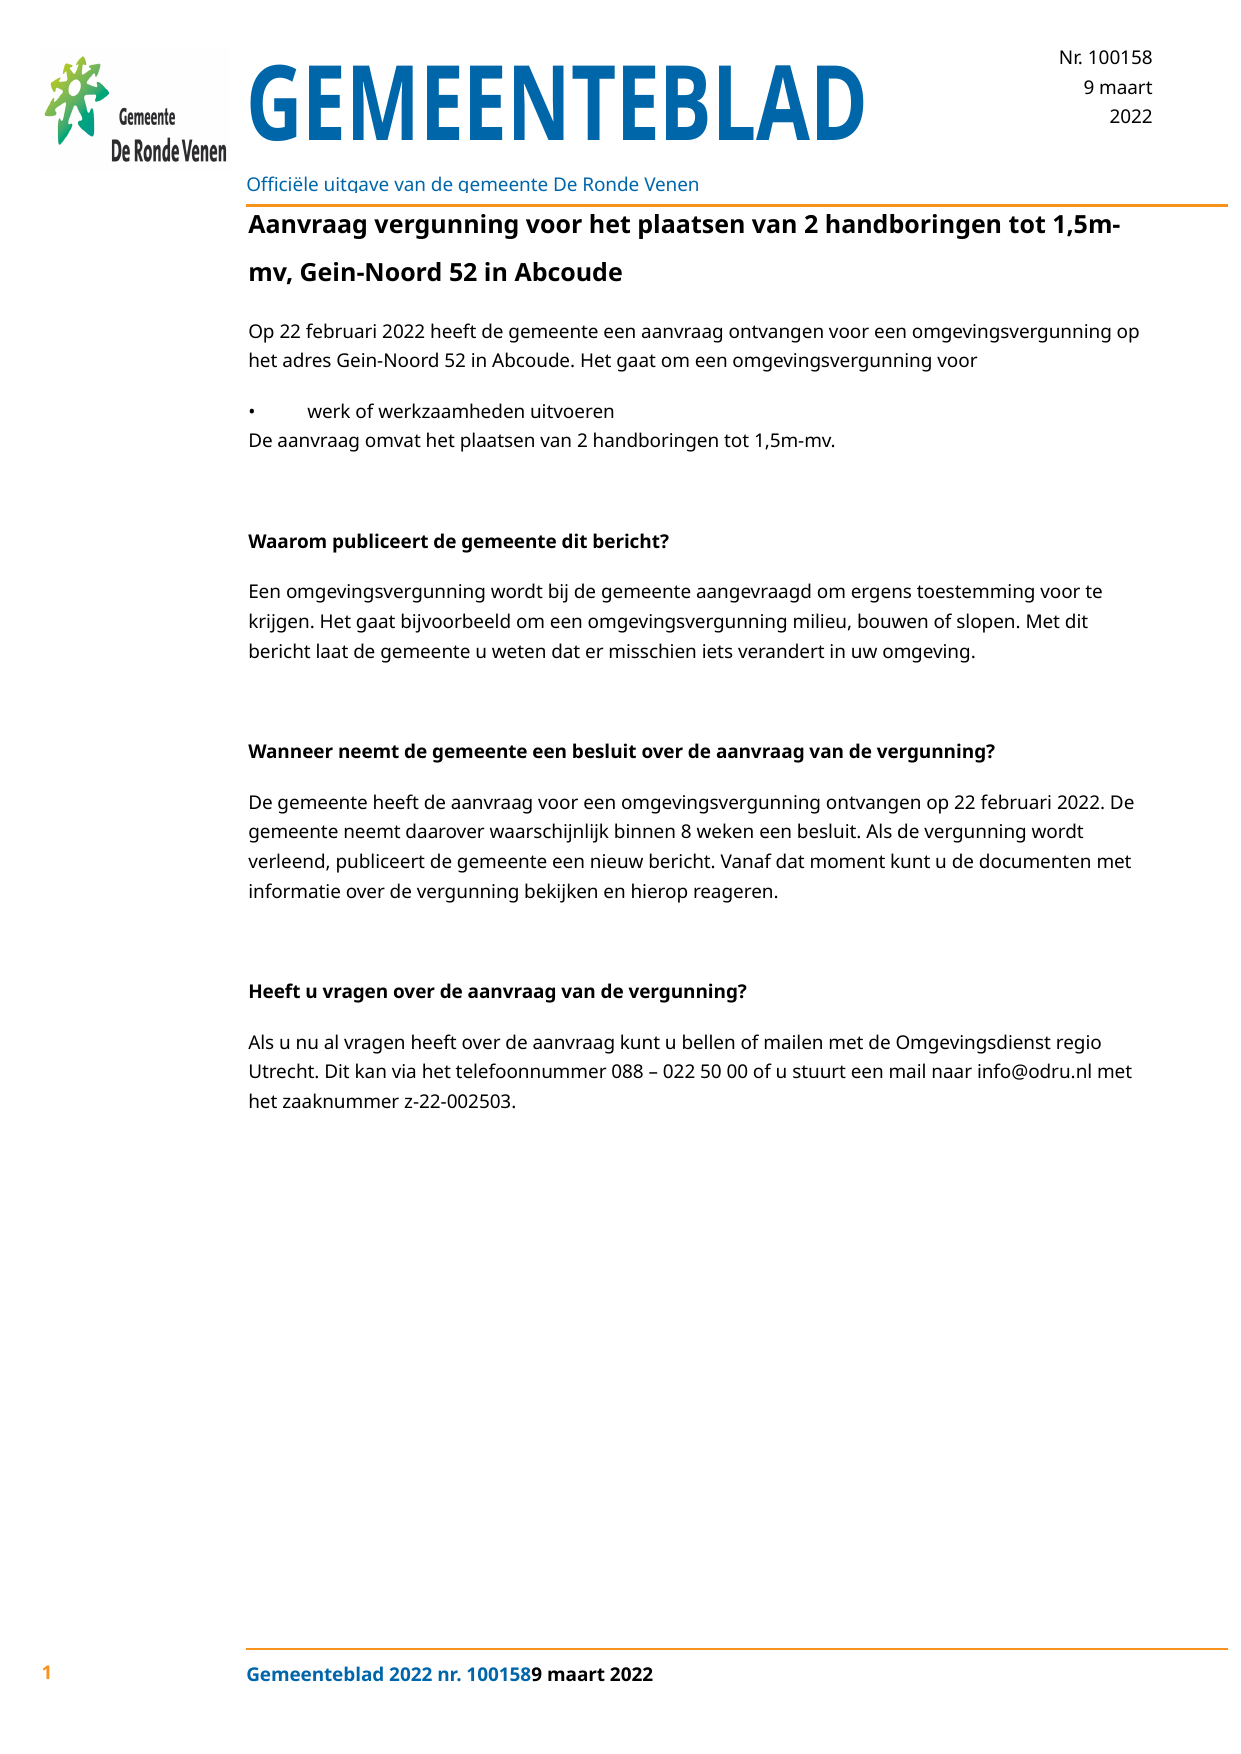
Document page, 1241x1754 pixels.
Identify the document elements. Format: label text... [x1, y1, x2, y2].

text Een omgevingsvergunning wordt bij de gemeente aangevraagd om ergens toestemming voor te krijgen. Het gaat bijvoorbeeld om een omgevingsvergunning milieu, bouwen of slopen. Met dit bericht laat de gemeente u weten dat er misschien iets verandert in uw omgeving. [248, 579, 1152, 664]
text Heeft u vragen over de aanvraag van de vergunning? [248, 979, 1152, 1004]
list werk of werkzaamheden uitvoeren [248, 398, 1152, 424]
text Op 22 februari 2022 heeft de gemeente een aanvraag ontvangen voor een omgevingsvergunning op het adres Gein-Noord 52 in Abcoude. Het gaat om een omgevingsvergunning voor [248, 318, 1152, 373]
text De aanvraag omvat het plaatsen van 2 handboringen tot 1,5m-mv. [248, 427, 1152, 453]
text Waarom publiceert de gemeente dit bericht? [248, 528, 1152, 554]
text Als u nu al vragen heeft over de aanvraag kunt u bellen of mailen met de Omgevingsdienst regio Utrecht. Dit kan via het telefoonnummer 088 – 022 50 00 of u stuurt een mail naar info@odru.nl met het zaaknummer z-22-002503. [248, 1029, 1152, 1114]
text De gemeente heeft de aanvraag voor een omgevingsvergunning ontvangen op 22 februari 2022. De gemeente neemt daarover waarschijnlijk binnen 8 weken een besluit. Als de vergunning wordt verleend, publiceert de gemeente een nieuw bericht. Vanaf dat moment kunt u de documenten met informatie over de vergunning bekijken en hierop reageren. [248, 789, 1152, 904]
text Wanneer neemt de gemeente een besluit over de aanvraag van de vergunning? [248, 739, 1152, 764]
picture [41, 47, 231, 172]
text Aanvraag vergunning voor het plaatsen van 2 handboringen tot 1,5m-mv, Gein-Noord 52 in Abcoude [248, 207, 1152, 288]
